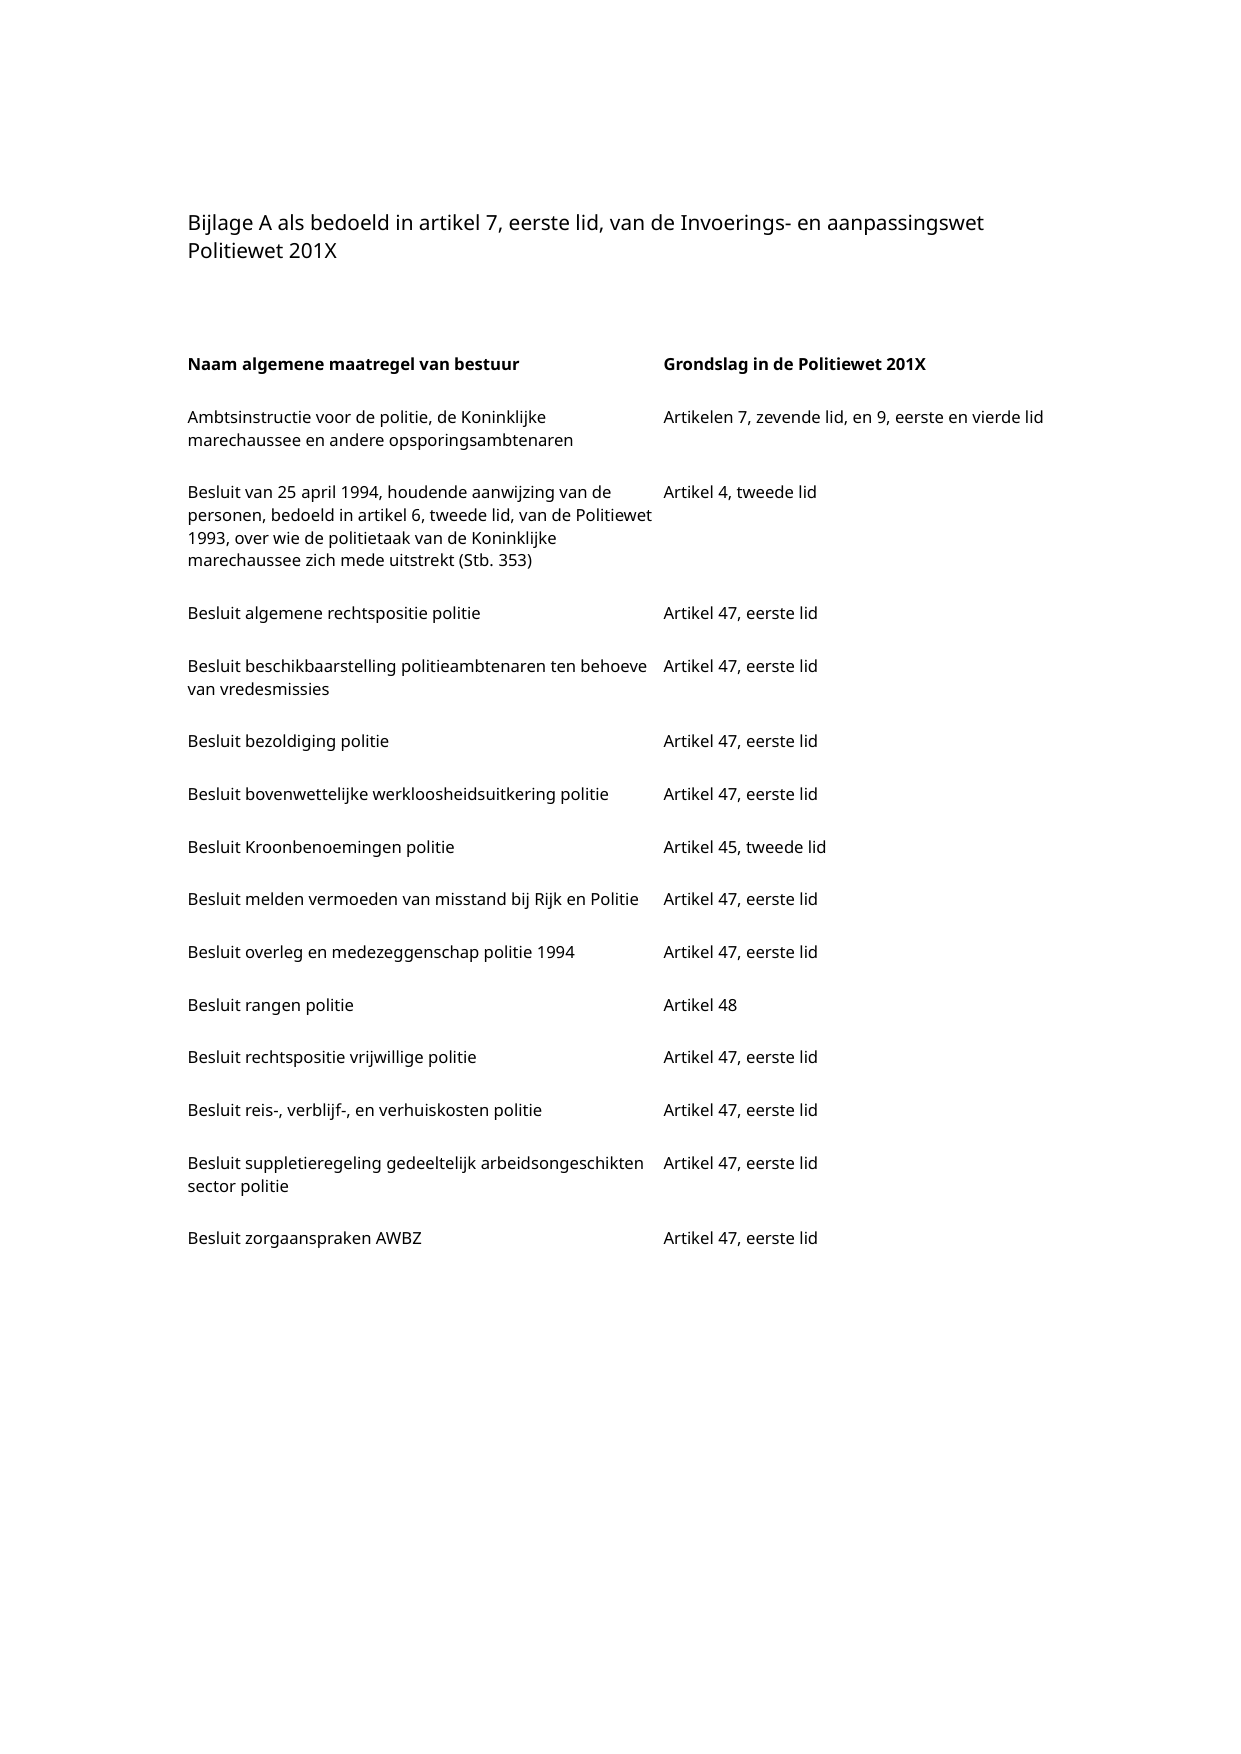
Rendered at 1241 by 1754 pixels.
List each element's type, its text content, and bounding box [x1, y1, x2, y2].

table_cell Besluit rechtspositie vrijwillige politie [188, 1046, 663, 1099]
table_cell Besluit beschikbaarstelling politieambtenaren ten behoeve van vredesmissies [188, 654, 663, 730]
table_cell Artikel 47, eerste lid [663, 730, 1053, 782]
table_cell Besluit overleg en medezeggenschap politie 1994 [188, 941, 663, 993]
table_cell Artikel 47, eerste lid [663, 888, 1053, 941]
table_cell Artikel 47, eerste lid [663, 1099, 1053, 1151]
table_cell Besluit rangen politie [188, 993, 663, 1046]
subtitle Bijlage A als bedoeld in artikel 7, eerste lid, van de Invoerings- en aanpassingswet Politiewet 201X [187, 208, 1053, 265]
table_cell Artikelen 7, zevende lid, en 9, eerste en vierde lid [663, 405, 1053, 481]
table_cell Besluit algemene rechtspositie politie [188, 602, 663, 654]
table_cell Artikel 47, eerste lid [663, 1151, 1053, 1227]
table_cell Artikel 47, eerste lid [663, 602, 1053, 654]
table_cell Artikel 45, tweede lid [663, 835, 1053, 888]
table_cell Besluit melden vermoeden van misstand bij Rijk en Politie [188, 888, 663, 941]
table_cell Artikel 47, eerste lid [663, 1046, 1053, 1099]
table_cell Artikel 47, eerste lid [663, 941, 1053, 993]
table_cell Besluit reis-, verblijf-, en verhuiskosten politie [188, 1099, 663, 1151]
table_cell Besluit suppletieregeling gedeeltelijk arbeidsongeschikten sector politie [188, 1151, 663, 1227]
table_cell Artikel 4, tweede lid [663, 481, 1053, 602]
table_cell Artikel 47, eerste lid [663, 1227, 1053, 1279]
table_cell Ambtsinstructie voor de politie, de Koninklijke marechaussee en andere opsporingsambtenaren [188, 405, 663, 481]
table_cell Besluit van 25 april 1994, houdende aanwijzing van de personen, bedoeld in artikel 6, tweede lid, van de Politiewet 1993, over wie de politietaak van de Koninklijke marechaussee zich mede uitstrekt (Stb. 353) [188, 481, 663, 602]
table_cell Besluit zorgaanspraken AWBZ [188, 1227, 663, 1279]
table_cell Besluit bovenwettelijke werkloosheidsuitkering politie [188, 783, 663, 835]
table_cell Artikel 47, eerste lid [663, 654, 1053, 730]
table_header Naam algemene maatregel van bestuur [188, 353, 663, 405]
table_cell Besluit Kroonbenoemingen politie [188, 835, 663, 888]
table_cell Artikel 48 [663, 993, 1053, 1046]
table_cell Besluit bezoldiging politie [188, 730, 663, 782]
table_cell Artikel 47, eerste lid [663, 783, 1053, 835]
table_header Grondslag in de Politiewet 201X [663, 353, 1053, 405]
